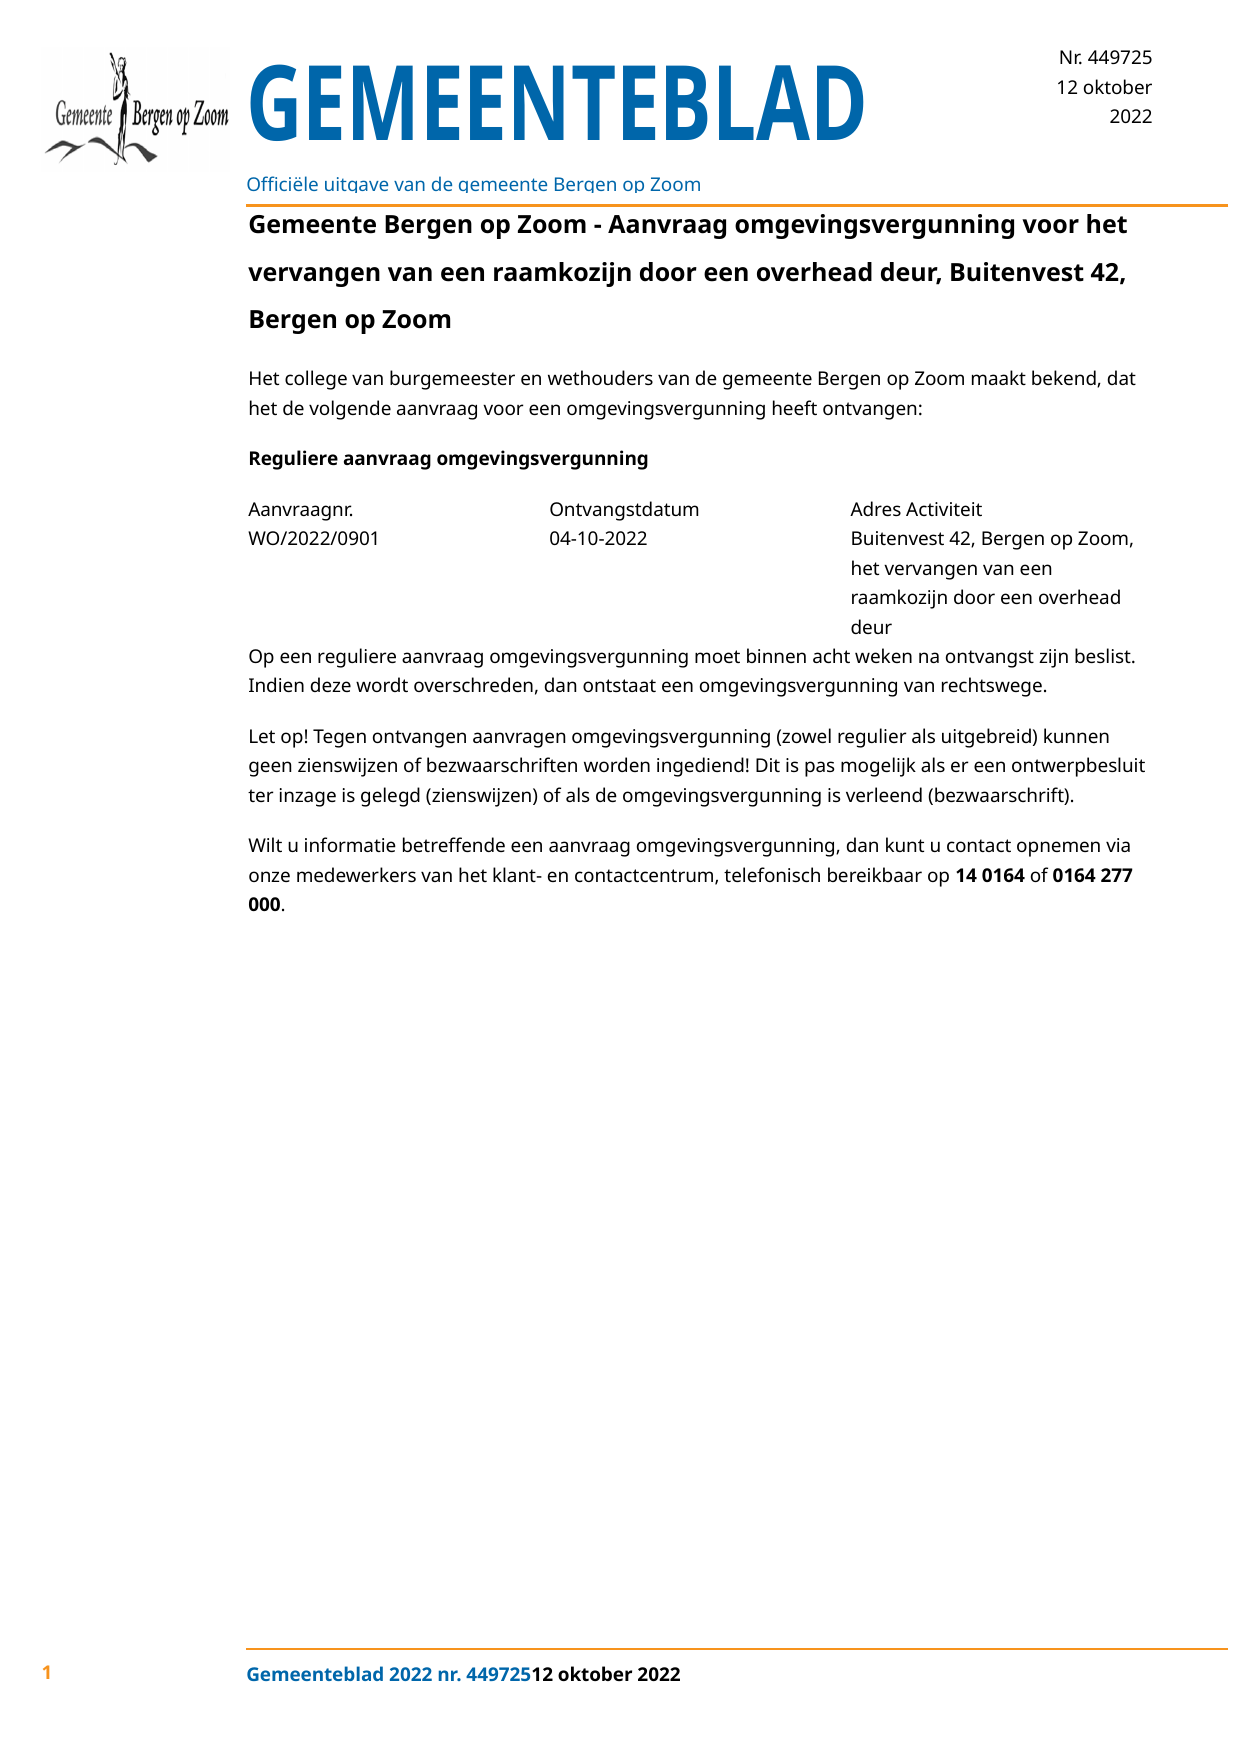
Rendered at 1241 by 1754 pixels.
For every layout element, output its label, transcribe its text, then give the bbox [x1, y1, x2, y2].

table_header 04-10-2022 [549, 525, 850, 639]
text Gemeente Bergen op Zoom - Aanvraag omgevingsvergunning voor het vervangen van een raamkozijn door een overhead deur, Buitenvest 42, Bergen op Zoom [248, 207, 1152, 336]
table_header Buitenvest 42, Bergen op Zoom, het vervangen van een raamkozijn door een overhead deur [850, 525, 1152, 639]
text Het college van burgemeester en wethouders van de gemeente Bergen op Zoom maakt bekend, dat het de volgende aanvraag voor een omgevingsvergunning heeft ontvangen: [248, 366, 1152, 421]
text Op een reguliere aanvraag omgevingsvergunning moet binnen acht weken na ontvangst zijn beslist. Indien deze wordt overschreden, dan ontstaat een omgevingsvergunning van rechtswege. [248, 643, 1152, 698]
table_header WO/2022/0901 [248, 525, 549, 639]
text Wilt u informatie betreffende een aanvraag omgevingsvergunning, dan kunt u contact opnemen via onze medewerkers van het klant- en contactcentrum, telefonisch bereikbaar op 14 0164 of 0164 277 000. [248, 832, 1152, 917]
table_header Ontvangstdatum [549, 496, 850, 522]
table_header Aanvraagnr. [248, 496, 549, 522]
picture [41, 47, 231, 172]
text Reguliere aanvraag omgevingsvergunning [248, 446, 1152, 471]
table_header Adres Activiteit [850, 496, 1152, 522]
text Let op! Tegen ontvangen aanvragen omgevingsvergunning (zowel regulier als uitgebreid) kunnen geen zienswijzen of bezwaarschriften worden ingediend! Dit is pas mogelijk als er een ontwerpbesluit ter inzage is gelegd (zienswijzen) of als de omgevingsvergunning is verleend (bezwaarschrift). [248, 723, 1152, 808]
